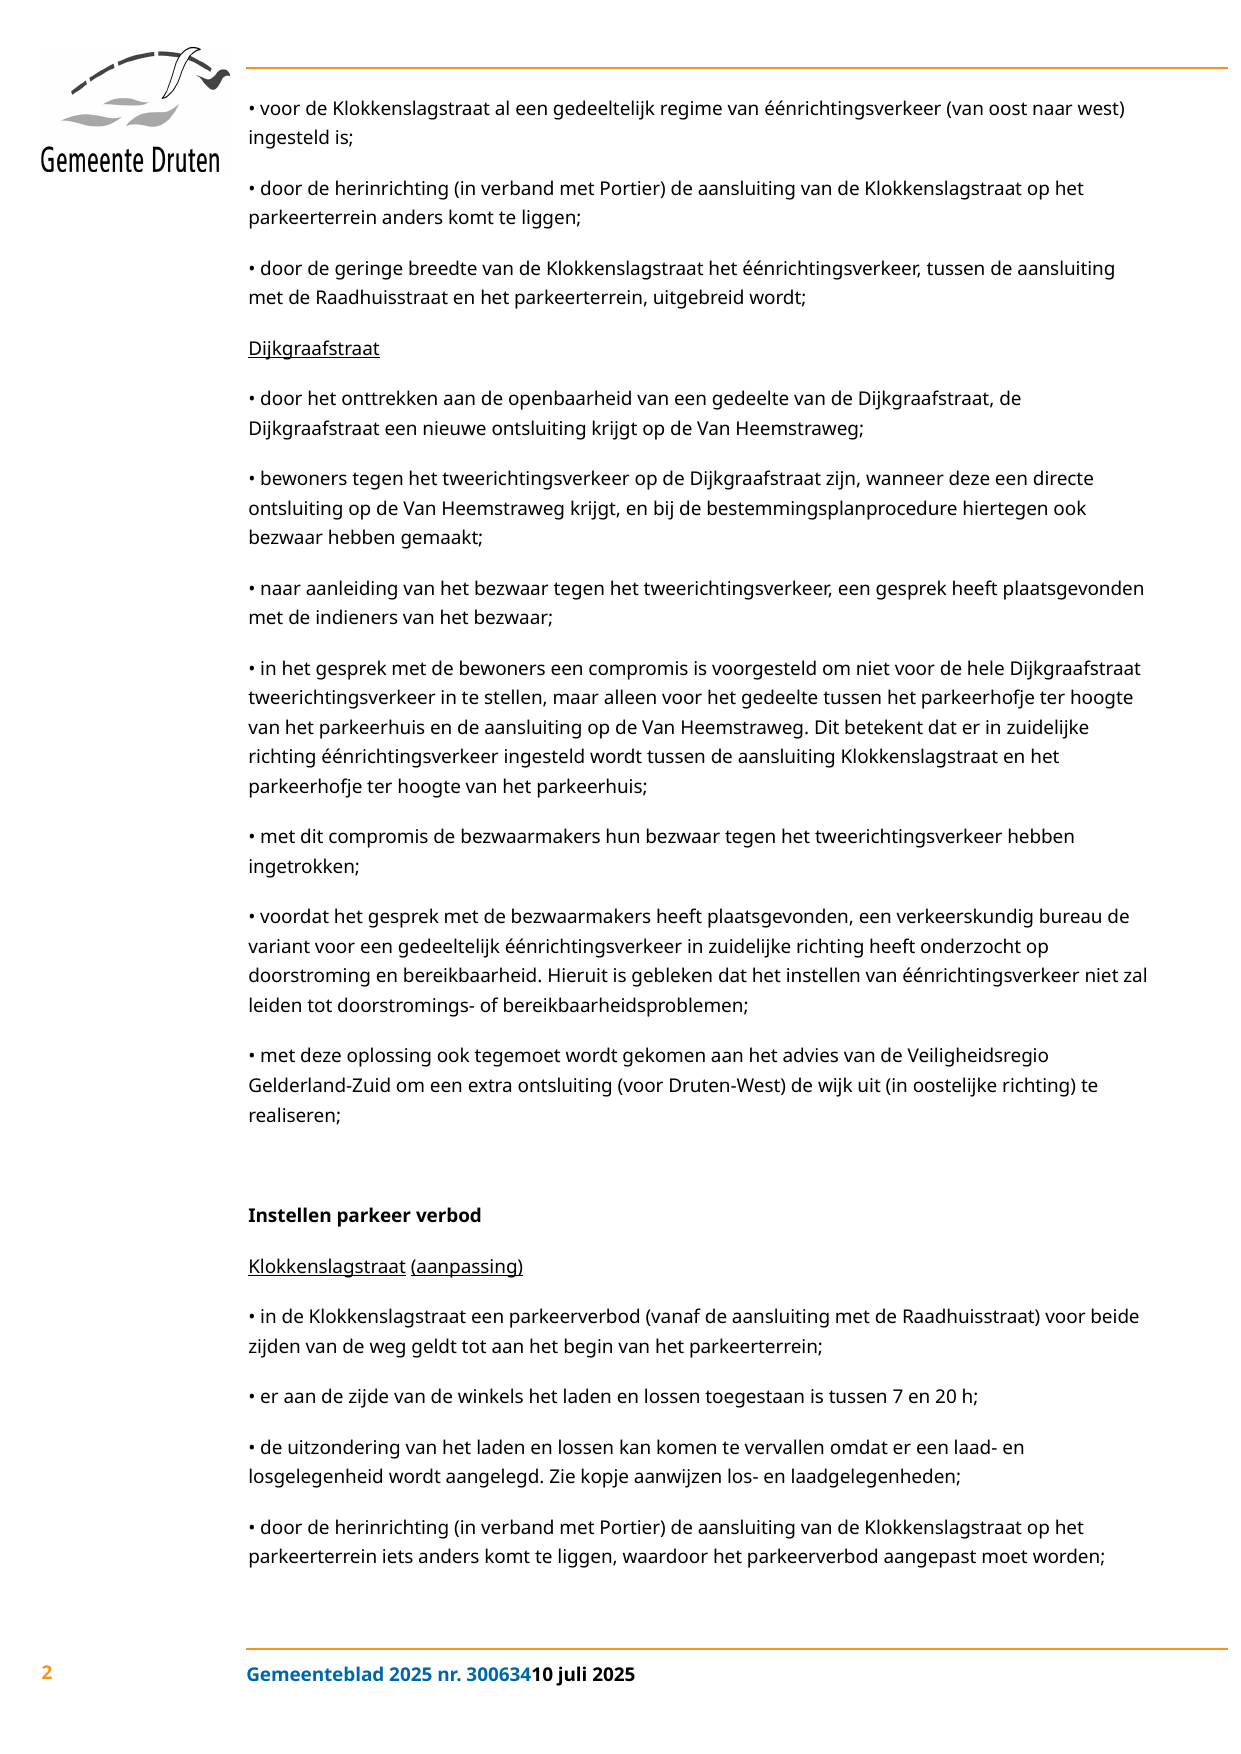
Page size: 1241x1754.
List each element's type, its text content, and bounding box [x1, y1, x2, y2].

text • met dit compromis de bezwaarmakers hun bezwaar tegen het tweerichtingsverkeer hebben ingetrokken; [248, 823, 1152, 879]
text • voordat het gesprek met de bezwaarmakers heeft plaatsgevonden, een verkeerskundig bureau de variant voor een gedeeltelijk éénrichtingsverkeer in zuidelijke richting heeft onderzocht op doorstroming en bereikbaarheid. Hieruit is gebleken dat het instellen van éénrichtingsverkeer niet zal leiden tot doorstromings- of bereikbaarheidsproblemen; [248, 903, 1152, 1018]
text Instellen parkeer verbod [248, 1203, 1152, 1228]
text Dijkgraafstraat [248, 335, 1152, 361]
text • naar aanleiding van het bezwaar tegen het tweerichtingsverkeer, een gesprek heeft plaatsgevonden met de indieners van het bezwaar; [248, 575, 1152, 630]
text Klokkenslagstraat (aanpassing) [248, 1253, 1152, 1279]
text • in de Klokkenslagstraat een parkeerverbod (vanaf de aansluiting met de Raadhuisstraat) voor beide zijden van de weg geldt tot aan het begin van het parkeerterrein; [248, 1303, 1152, 1359]
text • door de herinrichting (in verband met Portier) de aansluiting van de Klokkenslagstraat op het parkeerterrein iets anders komt te liggen, waardoor het parkeerverbod aangepast moet worden; [248, 1514, 1152, 1569]
text • er aan de zijde van de winkels het laden en lossen toegestaan is tussen 7 en 20 h; [248, 1383, 1152, 1409]
text • voor de Klokkenslagstraat al een gedeeltelijk regime van éénrichtingsverkeer (van oost naar west) ingesteld is; [248, 95, 1152, 150]
text • met deze oplossing ook tegemoet wordt gekomen aan het advies van de Veiligheidsregio Gelderland-Zuid om een extra ontsluiting (voor Druten-West) de wijk uit (in oostelijke richting) te realiseren; [248, 1043, 1152, 1128]
picture [41, 47, 231, 172]
text • door de geringe breedte van de Klokkenslagstraat het éénrichtingsverkeer, tussen de aansluiting met de Raadhuisstraat en het parkeerterrein, uitgebreid wordt; [248, 255, 1152, 310]
text • in het gesprek met de bewoners een compromis is voorgesteld om niet voor de hele Dijkgraafstraat tweerichtingsverkeer in te stellen, maar alleen voor het gedeelte tussen het parkeerhofje ter hoogte van het parkeerhuis en de aansluiting op de Van Heemstraweg. Dit betekent dat er in zuidelijke richting éénrichtingsverkeer ingesteld wordt tussen de aansluiting Klokkenslagstraat en het parkeerhofje ter hoogte van het parkeerhuis; [248, 655, 1152, 799]
text • door het onttrekken aan de openbaarheid van een gedeelte van de Dijkgraafstraat, de Dijkgraafstraat een nieuwe ontsluiting krijgt op de Van Heemstraweg; [248, 385, 1152, 441]
text • de uitzondering van het laden en lossen kan komen te vervallen omdat er een laad- en losgelegenheid wordt aangelegd. Zie kopje aanwijzen los- en laadgelegenheden; [248, 1434, 1152, 1489]
text • door de herinrichting (in verband met Portier) de aansluiting van de Klokkenslagstraat op het parkeerterrein anders komt te liggen; [248, 175, 1152, 230]
text • bewoners tegen het tweerichtingsverkeer op de Dijkgraafstraat zijn, wanneer deze een directe ontsluiting op de Van Heemstraweg krijgt, en bij de bestemmingsplanprocedure hiertegen ook bezwaar hebben gemaakt; [248, 465, 1152, 550]
